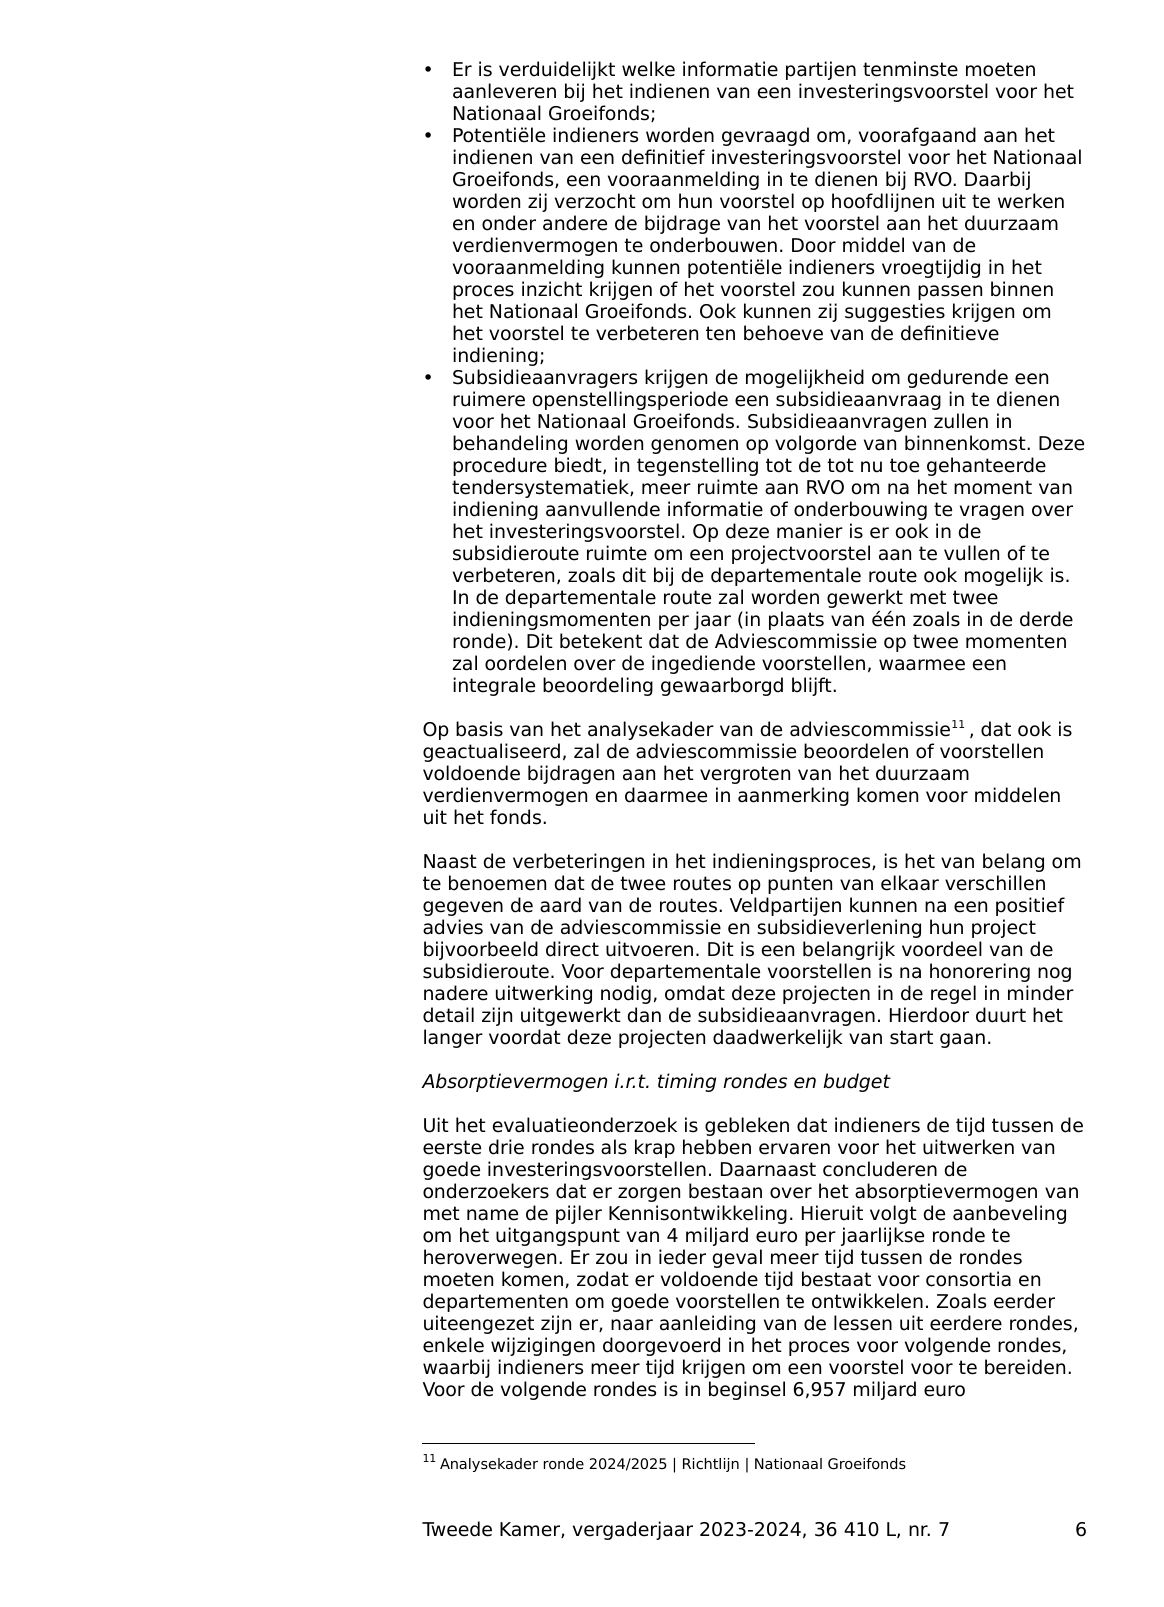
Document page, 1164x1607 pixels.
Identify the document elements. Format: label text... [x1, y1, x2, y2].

text Uit het evaluatieonderzoek is gebleken dat indieners de tijd tussen de eerste drie rondes als krap hebben ervaren voor het uitwerken van goede investeringsvoorstellen. Daarnaast concluderen de onderzoekers dat er zorgen bestaan over het absorptievermogen van met name de pijler Kennisontwikkeling. Hieruit volgt de aanbeveling om het uitgangspunt van 4 miljard euro per jaarlijkse ronde te heroverwegen. Er zou in ieder geval meer tijd tussen de rondes moeten komen, zodat er voldoende tijd bestaat voor consortia en departementen om goede voorstellen te ontwikkelen. Zoals eerder uiteengezet zijn er, naar aanleiding van de lessen uit eerdere rondes, enkele wijzigingen doorgevoerd in het proces voor volgende rondes, waarbij indieners meer tijd krijgen om een voorstel voor te bereiden. Voor de volgende rondes is in beginsel 6,957 miljard euro [422, 1115, 1087, 1401]
text • Er is verduidelijkt welke informatie partijen tenminste moeten aanleveren bij het indienen van een investeringsvoorstel voor het Nationaal Groeifonds; [422, 59, 1087, 125]
text • Potentiële indieners worden gevraagd om, voorafgaand aan het indienen van een definitief investeringsvoorstel voor het Nationaal Groeifonds, een vooraanmelding in te dienen bij RVO. Daarbij worden zij verzocht om hun voorstel op hoofdlijnen uit te werken en onder andere de bijdrage van het voorstel aan het duurzaam verdienvermogen te onderbouwen. Door middel van de vooraanmelding kunnen potentiële indieners vroegtijdig in het proces inzicht krijgen of het voorstel zou kunnen passen binnen het Nationaal Groeifonds. Ook kunnen zij suggesties krijgen om het voorstel te verbeteren ten behoeve van de definitieve indiening; [422, 125, 1087, 367]
text Naast de verbeteringen in het indieningsproces, is het van belang om te benoemen dat de twee routes op punten van elkaar verschillen gegeven de aard van de routes. Veldpartijen kunnen na een positief advies van de adviescommissie en subsidieverlening hun project bijvoorbeeld direct uitvoeren. Dit is een belangrijk voordeel van de subsidieroute. Voor departementale voorstellen is na honorering nog nadere uitwerking nodig, omdat deze projecten in de regel in minder detail zijn uitgewerkt dan de subsidieaanvragen. Hierdoor duurt het langer voordat deze projecten daadwerkelijk van start gaan. [422, 851, 1087, 1048]
text Op basis van het analysekader van de adviescommissie, dat ook is geactualiseerd, zal de adviescommissie beoordelen of voorstellen voldoende bijdragen aan het vergroten van het duurzaam verdienvermogen en daarmee in aanmerking komen voor middelen uit het fonds. [422, 719, 1087, 828]
text Analysekader ronde 2024/2025 | Richtlijn | Nationaal Groeifonds [422, 1452, 1087, 1474]
text • Subsidieaanvragers krijgen de mogelijkheid om gedurende een ruimere openstellingsperiode een subsidieaanvraag in te dienen voor het Nationaal Groeifonds. Subsidieaanvragen zullen in behandeling worden genomen op volgorde van binnenkomst. Deze procedure biedt, in tegenstelling tot de tot nu toe gehanteerde tendersystematiek, meer ruimte aan RVO om na het moment van indiening aanvullende informatie of onderbouwing te vragen over het investeringsvoorstel. Op deze manier is er ook in de subsidieroute ruimte om een projectvoorstel aan te vullen of te verbeteren, zoals dit bij de departementale route ook mogelijk is. In de departementale route zal worden gewerkt met twee indieningsmomenten per jaar (in plaats van één zoals in de derde ronde). Dit betekent dat de Adviescommissie op twee momenten zal oordelen over de ingediende voorstellen, waarmee een integrale beoordeling gewaarborgd blijft. [422, 367, 1087, 696]
subtitle Absorptievermogen i.r.t. timing rondes en budget [422, 1071, 1087, 1093]
